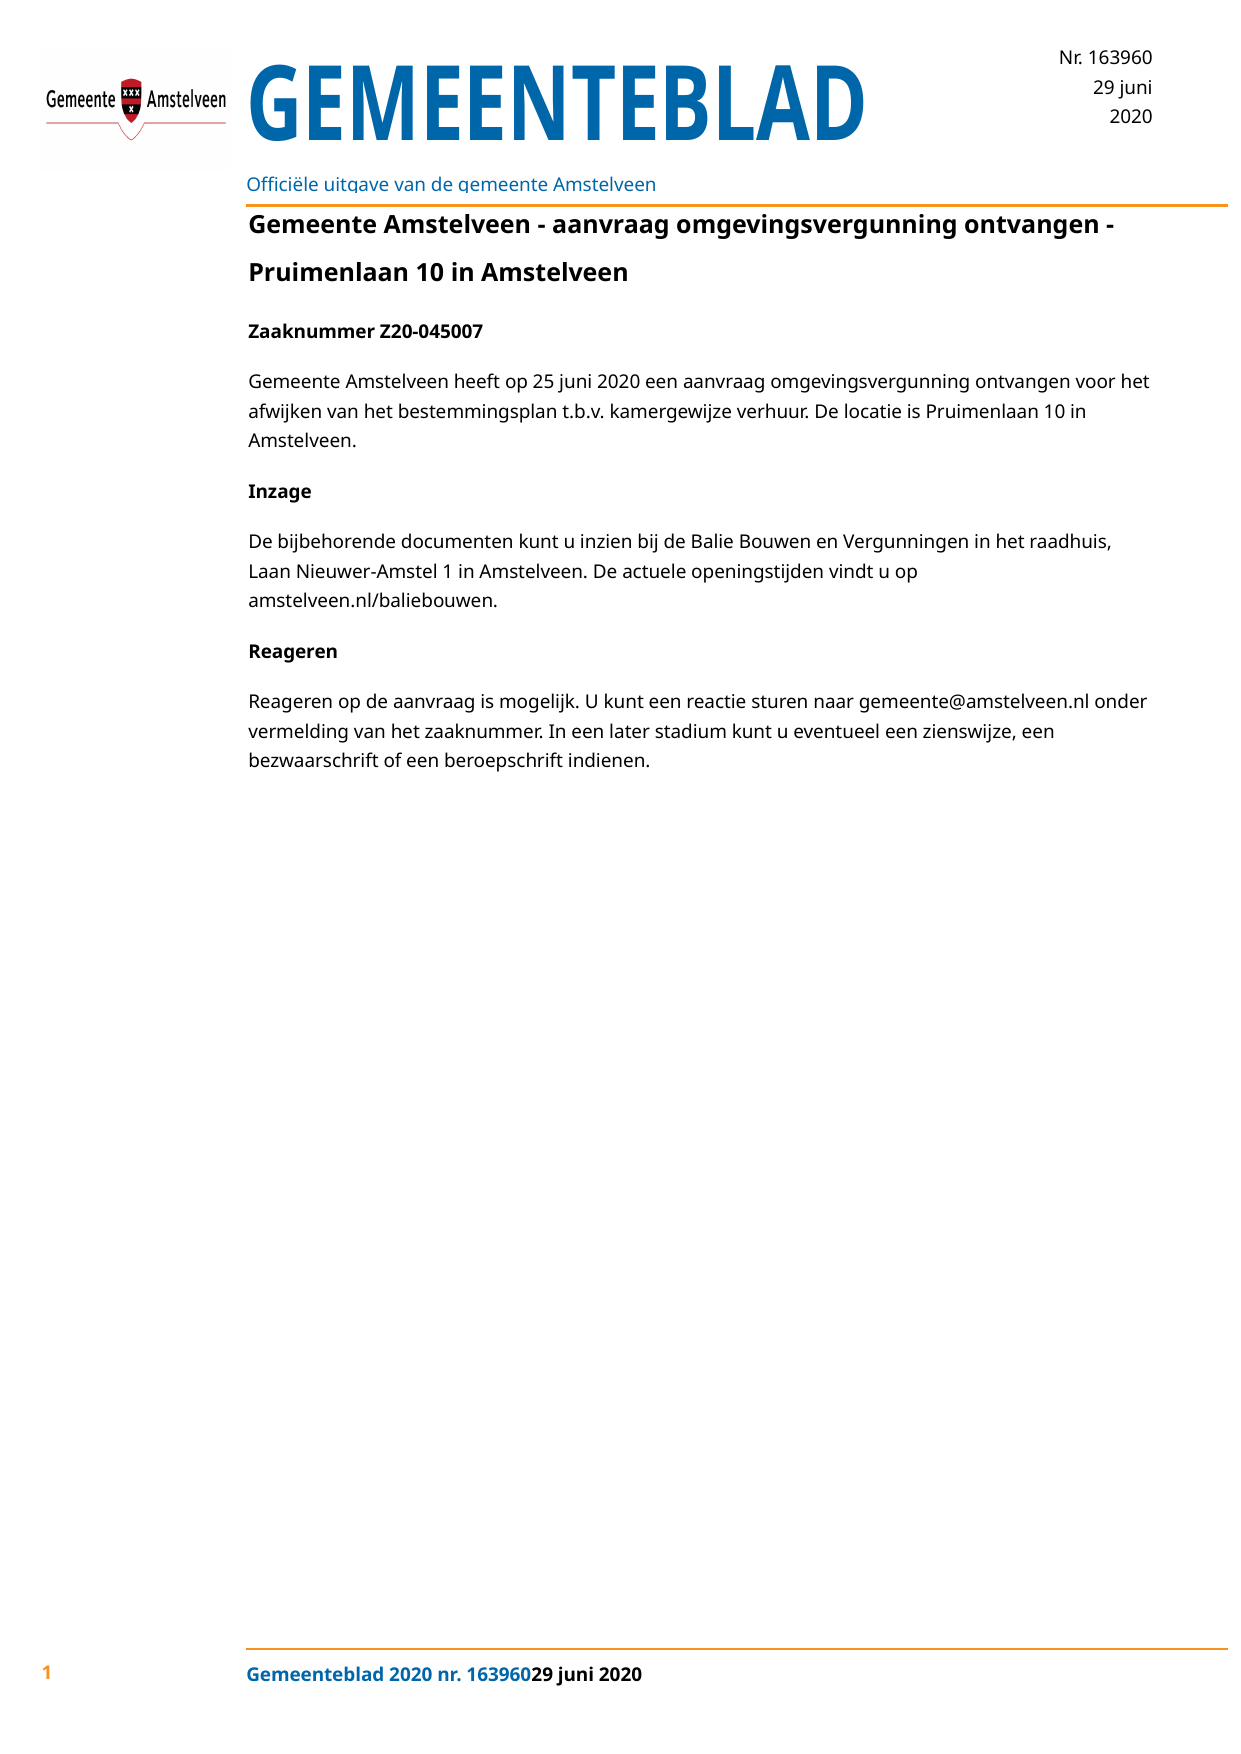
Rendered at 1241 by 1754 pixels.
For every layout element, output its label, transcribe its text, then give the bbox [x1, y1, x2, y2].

text Zaaknummer Z20-045007 [248, 318, 1152, 344]
text De bijbehorende documenten kunt u inzien bij de Balie Bouwen en Vergunningen in het raadhuis, Laan Nieuwer-Amstel 1 in Amstelveen. De actuele openingstijden vindt u op amstelveen.nl/baliebouwen. [248, 528, 1152, 613]
text Gemeente Amstelveen heeft op 25 juni 2020 een aanvraag omgevingsvergunning ontvangen voor het afwijken van het bestemmingsplan t.b.v. kamergewijze verhuur. De locatie is Pruimenlaan 10 in Amstelveen. [248, 368, 1152, 453]
text Reageren op de aanvraag is mogelijk. U kunt een reactie sturen naar gemeente@amstelveen.nl onder vermelding van het zaaknummer. In een later stadium kunt u eventueel een zienswijze, een bezwaarschrift of een beroepschrift indienen. [248, 688, 1152, 773]
text Inzage [248, 478, 1152, 504]
picture [41, 47, 231, 172]
text Gemeente Amstelveen - aanvraag omgevingsvergunning ontvangen - Pruimenlaan 10 in Amstelveen [248, 207, 1152, 288]
text Reageren [248, 638, 1152, 664]
